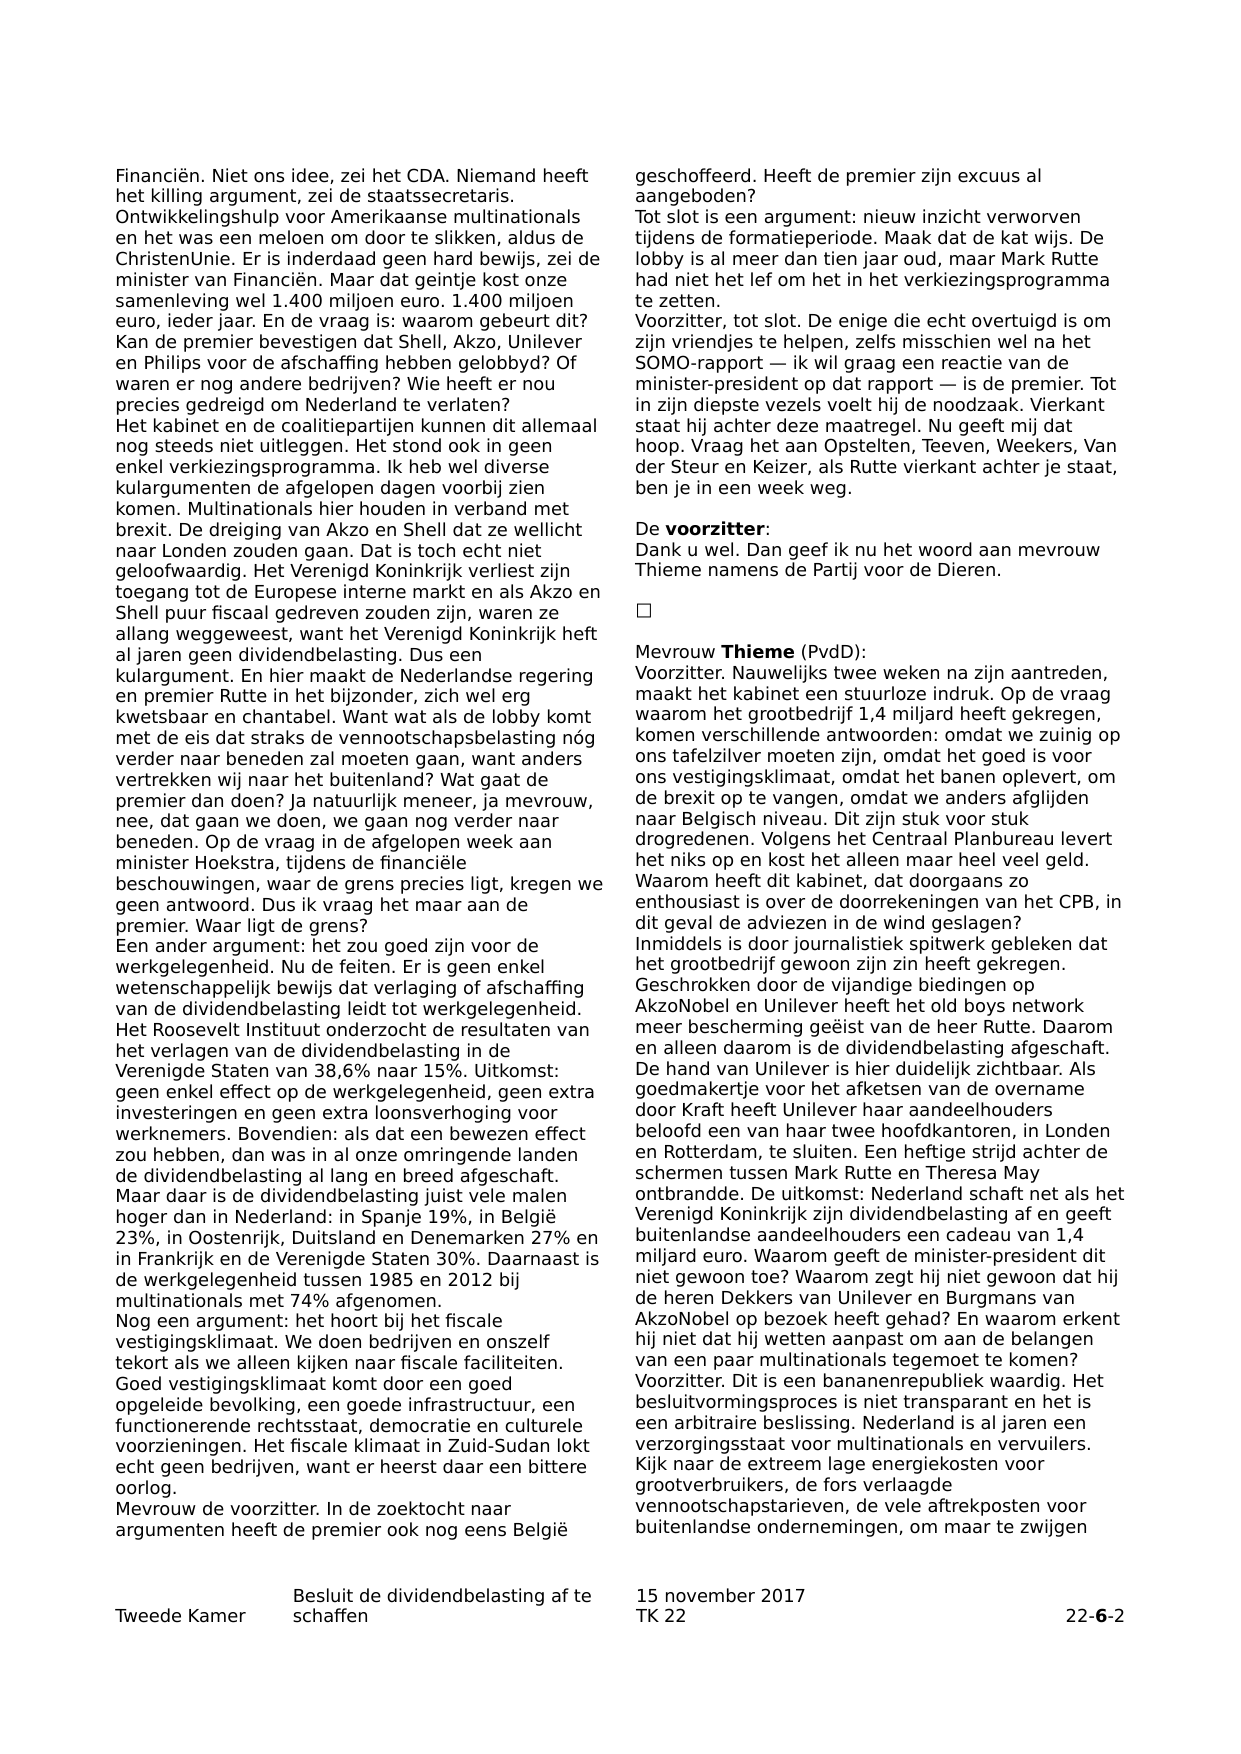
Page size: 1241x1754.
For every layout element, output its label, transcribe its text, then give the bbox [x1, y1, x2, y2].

text ⬜ [635, 601, 1125, 622]
text Het kabinet en de coalitiepartijen kunnen dit allemaal nog steeds niet uitleggen. Het stond ook in geen enkel verkiezingsprogramma. Ik heb wel diverse kulargumenten de afgelopen dagen voorbij zien komen. Multinationals hier houden in verband met brexit. De dreiging van Akzo en Shell dat ze wellicht naar Londen zouden gaan. Dat is toch echt niet geloofwaardig. Het Verenigd Koninkrijk verliest zijn toegang tot de Europese interne markt en als Akzo en Shell puur fiscaal gedreven zouden zijn, waren ze allang weggeweest, want het Verenigd Koninkrijk heft al jaren geen dividendbelasting. Dus een kulargument. En hier maakt de Nederlandse regering en premier Rutte in het bijzonder, zich wel erg kwetsbaar en chantabel. Want wat als de lobby komt met de eis dat straks de vennootschapsbelasting nóg verder naar beneden zal moeten gaan, want anders vertrekken wij naar het buitenland? Wat gaat de premier dan doen? Ja natuurlijk meneer, ja mevrouw, nee, dat gaan we doen, we gaan nog verder naar beneden. Op de vraag in de afgelopen week aan minister Hoekstra, tijdens de financiële beschouwingen, waar de grens precies ligt, kregen we geen antwoord. Dus ik vraag het maar aan de premier. Waar ligt de grens? [115, 415, 605, 936]
text Tot slot is een argument: nieuw inzicht verworven tijdens de formatieperiode. Maak dat de kat wijs. De lobby is al meer dan tien jaar oud, maar Mark Rutte had niet het lef om het in het verkiezingsprogramma te zetten. [635, 207, 1125, 311]
text Een ander argument: het zou goed zijn voor de werkgelegenheid. Nu de feiten. Er is geen enkel wetenschappelijk bewijs dat verlaging of afschaffing van de dividendbelasting leidt tot werkgelegenheid. Het Roosevelt Instituut onderzocht de resultaten van het verlagen van de dividendbelasting in de Verenigde Staten van 38,6% naar 15%. Uitkomst: geen enkel effect op de werkgelegenheid, geen extra investeringen en geen extra loonsverhoging voor werknemers. Bovendien: als dat een bewezen effect zou hebben, dan was in al onze omringende landen de dividendbelasting al lang en breed afgeschaft. Maar daar is de dividendbelasting juist vele malen hoger dan in Nederland: in Spanje 19%, in België 23%, in Oostenrijk, Duitsland en Denemarken 27% en in Frankrijk en de Verenigde Staten 30%. Daarnaast is de werkgelegenheid tussen 1985 en 2012 bij multinationals met 74% afgenomen. [115, 936, 605, 1311]
text Voorzitter. Dit is een bananenrepubliek waardig. Het besluitvormingsproces is niet transparant en het is een arbitraire beslissing. Nederland is al jaren een verzorgingsstaat voor multinationals en vervuilers. Kijk naar de extreem lage energiekosten voor grootverbruikers, de fors verlaagde vennootschapstarieven, de vele aftrekposten voor buitenlandse ondernemingen, om maar te zwijgen [635, 1371, 1125, 1537]
text Voorzitter. Nauwelijks twee weken na zijn aantreden, maakt het kabinet een stuurloze indruk. Op de vraag waarom het grootbedrijf 1,4 miljard heeft gekregen, komen verschillende antwoorden: omdat we zuinig op ons tafelzilver moeten zijn, omdat het goed is voor ons vestigingsklimaat, omdat het banen oplevert, om de brexit op te vangen, omdat we anders afglijden naar Belgisch niveau. Dit zijn stuk voor stuk drogredenen. Volgens het Centraal Planbureau levert het niks op en kost het alleen maar heel veel geld. Waarom heeft dit kabinet, dat doorgaans zo enthousiast is over de doorrekeningen van het CPB, in dit geval de adviezen in de wind geslagen? [635, 662, 1125, 933]
text Inmiddels is door journalistiek spitwerk gebleken dat het grootbedrijf gewoon zijn zin heeft gekregen. Geschrokken door de vijandige biedingen op AkzoNobel en Unilever heeft het old boys network meer bescherming geëist van de heer Rutte. Daarom en alleen daarom is de dividendbelasting afgeschaft. De hand van Unilever is hier duidelijk zichtbaar. Als goedmakertje voor het afketsen van de overname door Kraft heeft Unilever haar aandeelhouders beloofd een van haar twee hoofdkantoren, in Londen en Rotterdam, te sluiten. Een heftige strijd achter de schermen tussen Mark Rutte en Theresa May ontbrandde. De uitkomst: Nederland schaft net als het Verenigd Koninkrijk zijn dividendbelasting af en geeft buitenlandse aandeelhouders een cadeau van 1,4 miljard euro. Waarom geeft de minister-president dit niet gewoon toe? Waarom zegt hij niet gewoon dat hij de heren Dekkers van Unilever en Burgmans van AkzoNobel op bezoek heeft gehad? En waarom erkent hij niet dat hij wetten aanpast om aan de belangen van een paar multinationals tegemoet te komen? [635, 933, 1125, 1371]
text Financiën. Niet ons idee, zei het CDA. Niemand heeft het killing argument, zei de staatssecretaris. Ontwikkelingshulp voor Amerikaanse multinationals en het was een meloen om door te slikken, aldus de ChristenUnie. Er is inderdaad geen hard bewijs, zei de minister van Financiën. Maar dat geintje kost onze samenleving wel 1.400 miljoen euro. 1.400 miljoen euro, ieder jaar. En de vraag is: waarom gebeurt dit? Kan de premier bevestigen dat Shell, Akzo, Unilever en Philips voor de afschaffing hebben gelobbyd? Of waren er nog andere bedrijven? Wie heeft er nou precies gedreigd om Nederland te verlaten? [115, 165, 605, 415]
text Nog een argument: het hoort bij het fiscale vestigingsklimaat. We doen bedrijven en onszelf tekort als we alleen kijken naar fiscale faciliteiten. Goed vestigingsklimaat komt door een goed opgeleide bevolking, een goede infrastructuur, een functionerende rechtsstaat, democratie en culturele voorzieningen. Het fiscale klimaat in Zuid-Sudan lokt echt geen bedrijven, want er heerst daar een bittere oorlog. [115, 1311, 605, 1499]
text Dank u wel. Dan geef ik nu het woord aan mevrouw Thieme namens de Partij voor de Dieren. [635, 539, 1125, 581]
text Mevrouw de voorzitter. In de zoektocht naar argumenten heeft de premier ook nog eens België [115, 1499, 605, 1540]
text Mevrouw Thieme (PvdD): [635, 642, 1125, 662]
text De voorzitter: [635, 519, 1125, 539]
text geschoffeerd. Heeft de premier zijn excuus al aangeboden? [635, 165, 1125, 207]
text Voorzitter, tot slot. De enige die echt overtuigd is om zijn vriendjes te helpen, zelfs misschien wel na het SOMO-rapport — ik wil graag een reactie van de minister-president op dat rapport — is de premier. Tot in zijn diepste vezels voelt hij de noodzaak. Vierkant staat hij achter deze maatregel. Nu geeft mij dat hoop. Vraag het aan Opstelten, Teeven, Weekers, Van der Steur en Keizer, als Rutte vierkant achter je staat, ben je in een week weg. [635, 311, 1125, 499]
